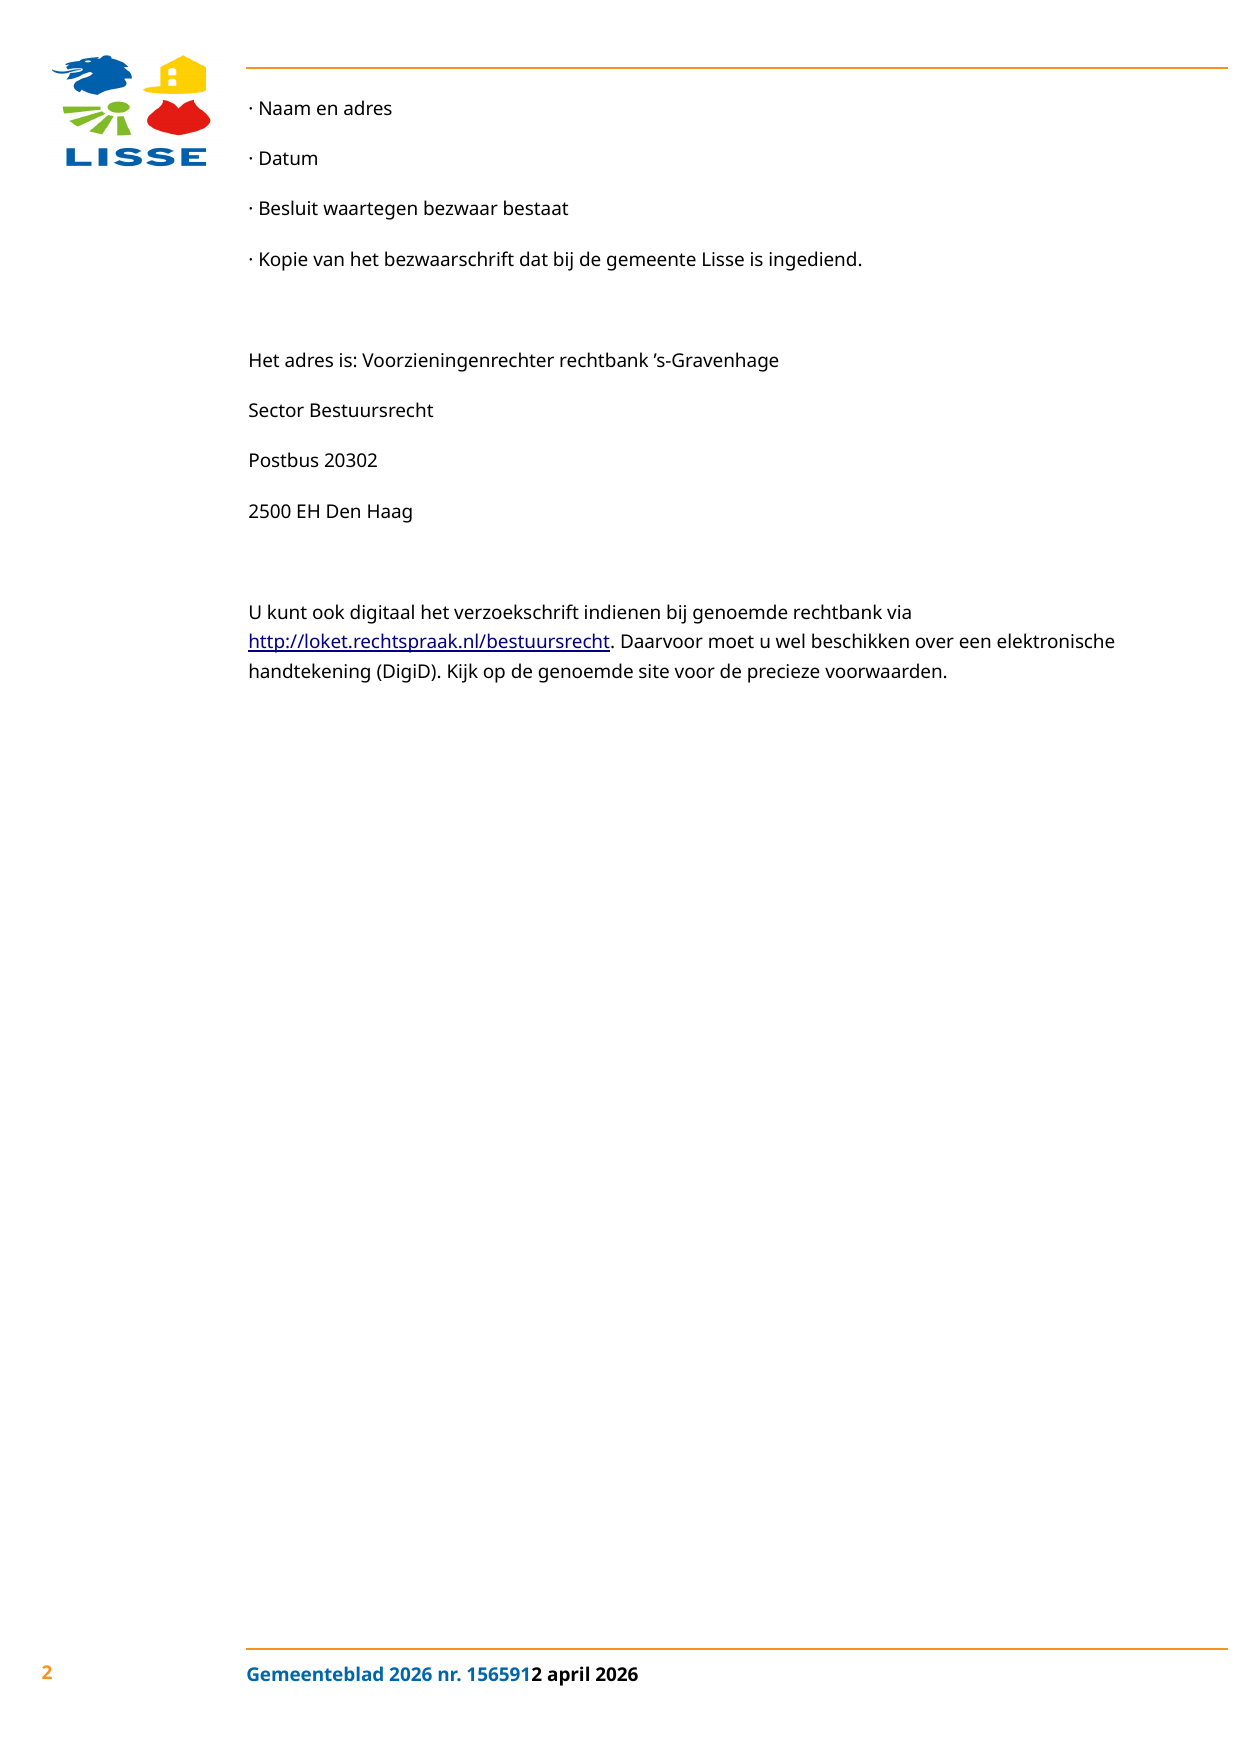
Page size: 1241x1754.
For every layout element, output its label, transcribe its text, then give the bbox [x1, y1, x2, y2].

text · Kopie van het bezwaarschrift dat bij de gemeente Lisse is ingediend. [248, 246, 1152, 272]
text · Naam en adres [248, 95, 1152, 121]
picture [41, 47, 231, 172]
text U kunt ook digitaal het verzoekschrift indienen bij genoemde rechtbank via http://loket.rechtspraak.nl/bestuursrecht. Daarvoor moet u wel beschikken over een elektronische handtekening (DigiD). Kijk op de genoemde site voor de precieze voorwaarden. [248, 599, 1152, 684]
text Sector Bestuursrecht [248, 397, 1152, 423]
text 2500 EH Den Haag [248, 498, 1152, 524]
text · Datum [248, 145, 1152, 171]
text Postbus 20302 [248, 448, 1152, 473]
text Het adres is: Voorzieningenrechter rechtbank ’s-Gravenhage [248, 347, 1152, 373]
text · Besluit waartegen bezwaar bestaat [248, 196, 1152, 221]
